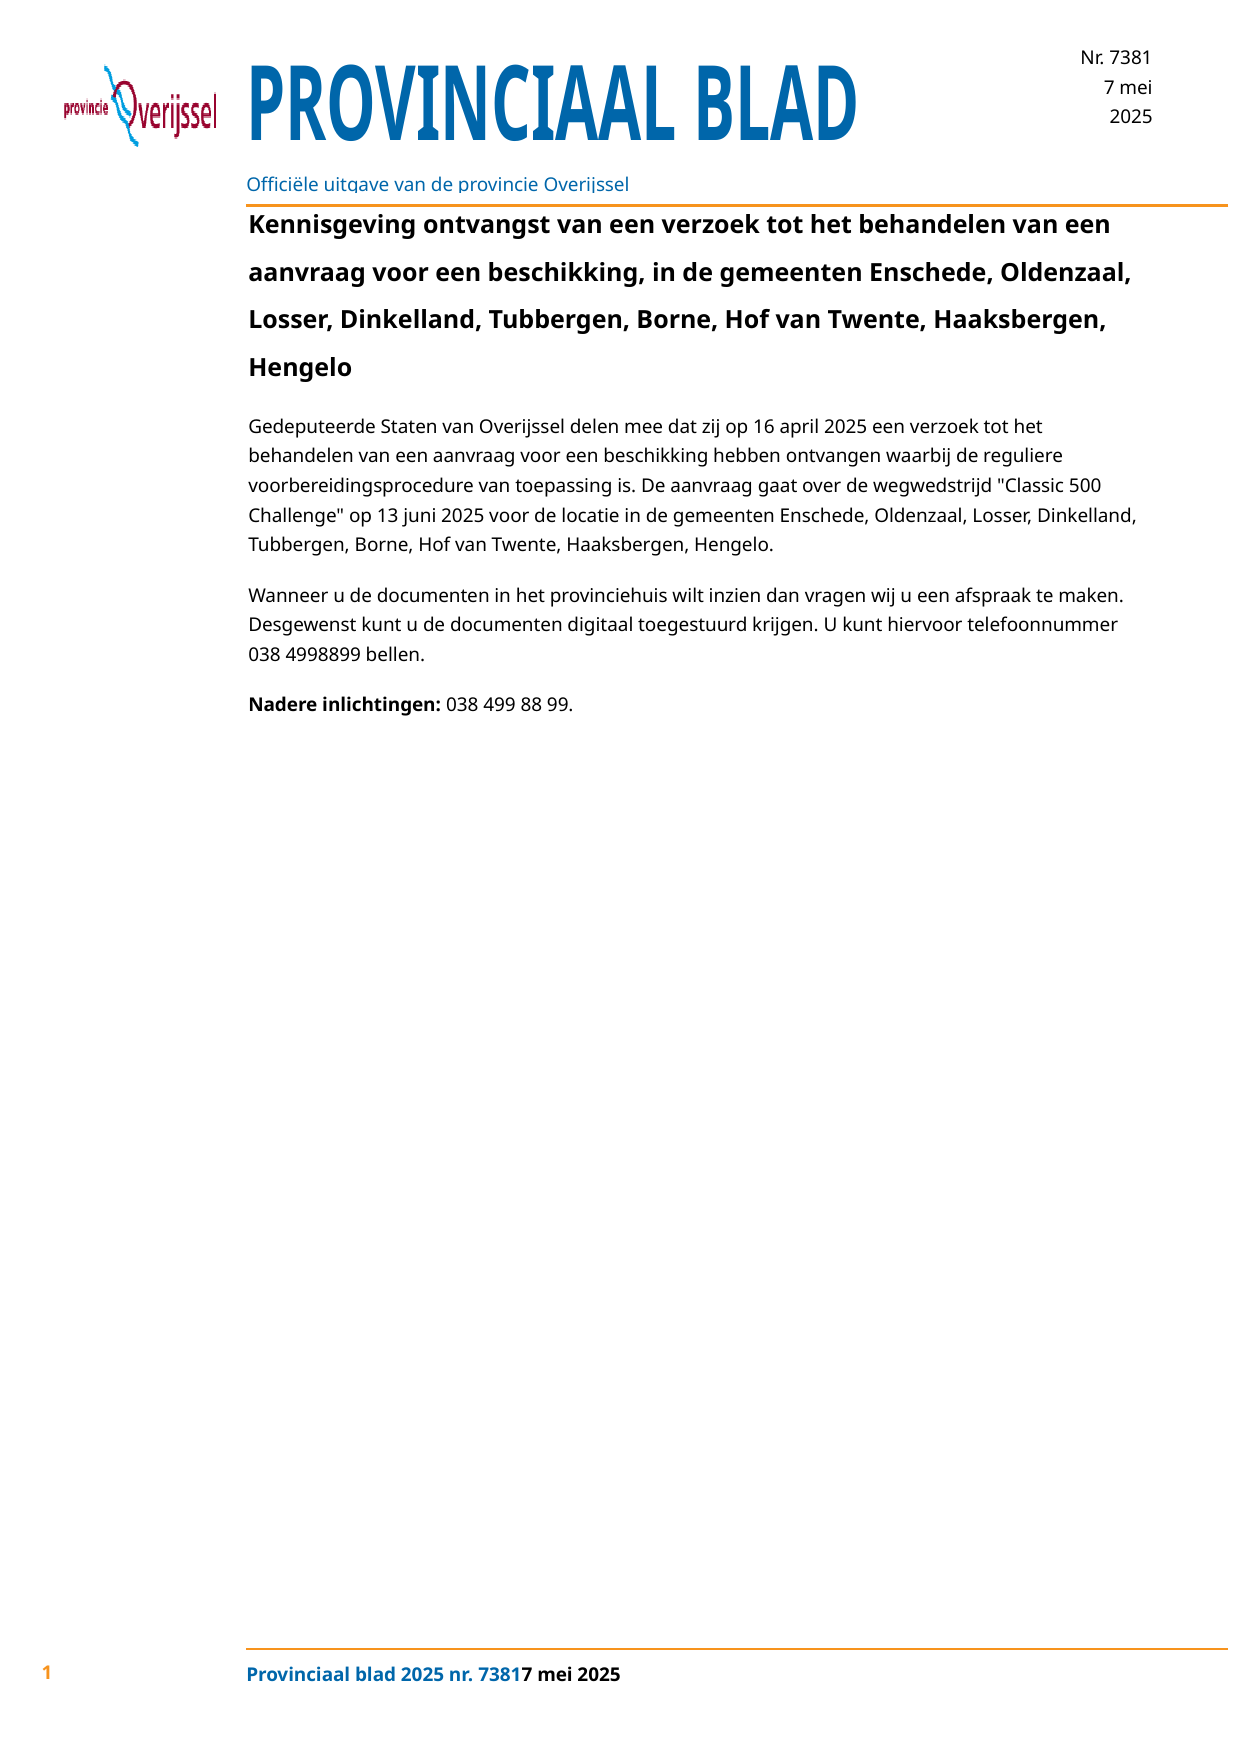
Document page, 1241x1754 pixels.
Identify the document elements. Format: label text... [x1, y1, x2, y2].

text Wanneer u de documenten in het provinciehuis wilt inzien dan vragen wij u een afspraak te maken. Desgewenst kunt u de documenten digitaal toegestuurd krijgen. U kunt hiervoor telefoonnummer 038 4998899 bellen. [248, 582, 1152, 667]
text Kennisgeving ontvangst van een verzoek tot het behandelen van een aanvraag voor een beschikking, in de gemeenten Enschede, Oldenzaal, Losser, Dinkelland, Tubbergen, Borne, Hof van Twente, Haaksbergen, Hengelo [248, 207, 1152, 384]
picture [41, 47, 231, 172]
text Gedeputeerde Staten van Overijssel delen mee dat zij op 16 april 2025 een verzoek tot het behandelen van een aanvraag voor een beschikking hebben ontvangen waarbij de reguliere voorbereidingsprocedure van toepassing is. De aanvraag gaat over de wegwedstrijd "Classic 500 Challenge" op 13 juni 2025 voor de locatie in de gemeenten Enschede, Oldenzaal, Losser, Dinkelland, Tubbergen, Borne, Hof van Twente, Haaksbergen, Hengelo. [248, 413, 1152, 557]
text Nadere inlichtingen: 038 499 88 99. [248, 691, 1152, 717]
